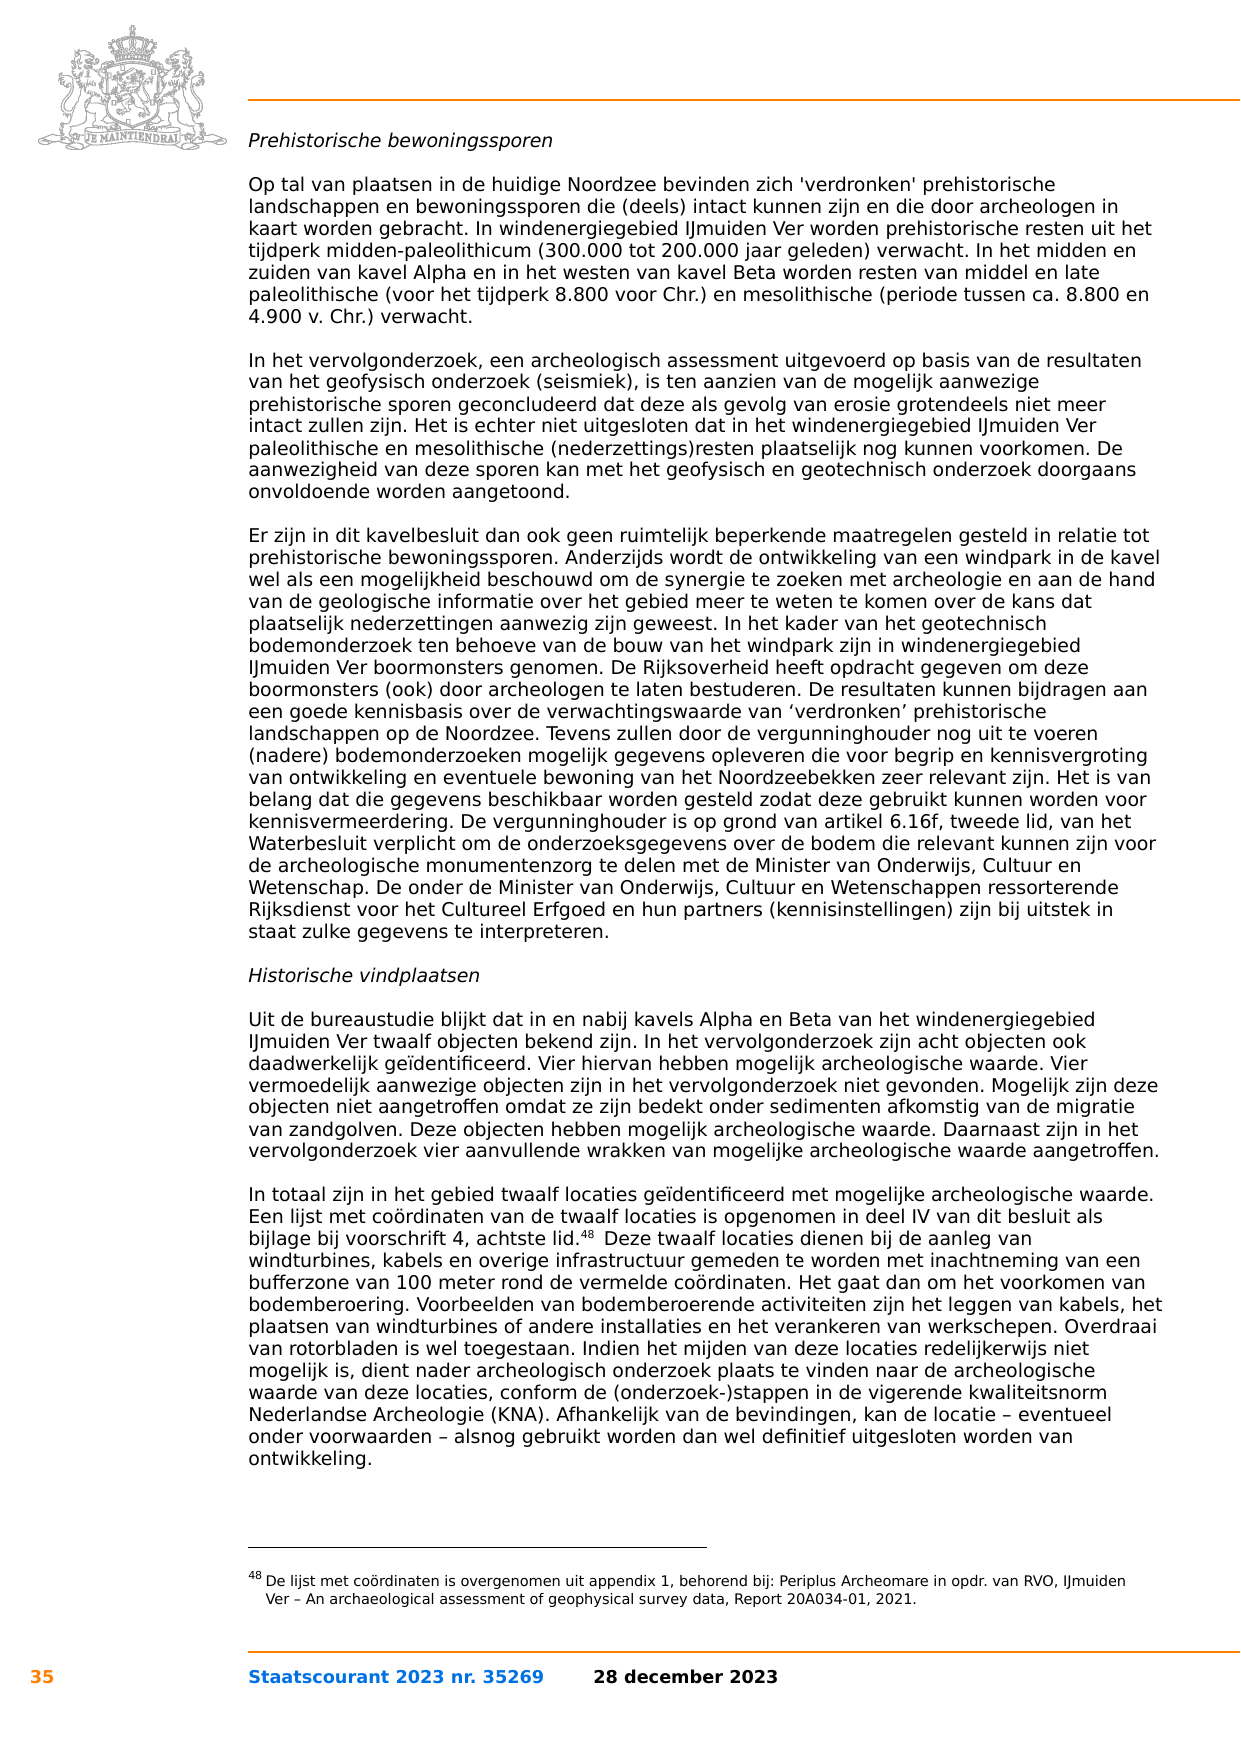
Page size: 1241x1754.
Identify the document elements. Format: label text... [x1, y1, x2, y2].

text De lijst met coördinaten is overgenomen uit appendix 1, behorend bij: Periplus Archeomare in opdr. van RVO, IJmuiden Ver – An archaeological assessment of geophysical survey data, Report 20A034-01, 2021. [248, 1569, 1163, 1608]
text Uit de bureaustudie blijkt dat in en nabij kavels Alpha en Beta van het windenergiegebied IJmuiden Ver twaalf objecten bekend zijn. In het vervolgonderzoek zijn acht objecten ook daadwerkelijk geïdentificeerd. Vier hiervan hebben mogelijk archeologische waarde. Vier vermoedelijk aanwezige objecten zijn in het vervolgonderzoek niet gevonden. Mogelijk zijn deze objecten niet aangetroffen omdat ze zijn bedekt onder sedimenten afkomstig van de migratie van zandgolven. Deze objecten hebben mogelijk archeologische waarde. Daarnaast zijn in het vervolgonderzoek vier aanvullende wrakken van mogelijke archeologische waarde aangetroffen. [248, 1008, 1163, 1162]
subtitle Prehistorische bewoningssporen [248, 130, 1163, 152]
picture [38, 25, 227, 150]
text In het vervolgonderzoek, een archeologisch assessment uitgevoerd op basis van de resultaten van het geofysisch onderzoek (seismiek), is ten aanzien van de mogelijk aanwezige prehistorische sporen geconcludeerd dat deze als gevolg van erosie grotendeels niet meer intact zullen zijn. Het is echter niet uitgesloten dat in het windenergiegebied IJmuiden Ver paleolithische en mesolithische (nederzettings)resten plaatselijk nog kunnen voorkomen. De aanwezigheid van deze sporen kan met het geofysisch en geotechnisch onderzoek doorgaans onvoldoende worden aangetoond. [248, 349, 1163, 503]
subtitle Historische vindplaatsen [248, 965, 1163, 987]
text In totaal zijn in het gebied twaalf locaties geïdentificeerd met mogelijke archeologische waarde. Een lijst met coördinaten van de twaalf locaties is opgenomen in deel IV van dit besluit als bijlage bij voorschrift 4, achtste lid. Deze twaalf locaties dienen bij de aanleg van windturbines, kabels en overige infrastructuur gemeden te worden met inachtneming van een bufferzone van 100 meter rond de vermelde coördinaten. Het gaat dan om het voorkomen van bodemberoering. Voorbeelden van bodemberoerende activiteiten zijn het leggen van kabels, het plaatsen van windturbines of andere installaties en het verankeren van werkschepen. Overdraai van rotorbladen is wel toegestaan. Indien het mijden van deze locaties redelijkerwijs niet mogelijk is, dient nader archeologisch onderzoek plaats te vinden naar de archeologische waarde van deze locaties, conform de (onderzoek-)stappen in de vigerende kwaliteitsnorm Nederlandse Archeologie (KNA). Afhankelijk van de bevindingen, kan de locatie – eventueel onder voorwaarden – alsnog gebruikt worden dan wel definitief uitgesloten worden van ontwikkeling. [248, 1184, 1163, 1470]
text Op tal van plaatsen in de huidige Noordzee bevinden zich 'verdronken' prehistorische landschappen en bewoningssporen die (deels) intact kunnen zijn en die door archeologen in kaart worden gebracht. In windenergiegebied IJmuiden Ver worden prehistorische resten uit het tijdperk midden-paleolithicum (300.000 tot 200.000 jaar geleden) verwacht. In het midden en zuiden van kavel Alpha en in het westen van kavel Beta worden resten van middel en late paleolithische (voor het tijdperk 8.800 voor Chr.) en mesolithische (periode tussen ca. 8.800 en 4.900 v. Chr.) verwacht. [248, 174, 1163, 328]
text Er zijn in dit kavelbesluit dan ook geen ruimtelijk beperkende maatregelen gesteld in relatie tot prehistorische bewoningssporen. Anderzijds wordt de ontwikkeling van een windpark in de kavel wel als een mogelijkheid beschouwd om de synergie te zoeken met archeologie en aan de hand van de geologische informatie over het gebied meer te weten te komen over de kans dat plaatselijk nederzettingen aanwezig zijn geweest. In het kader van het geotechnisch bodemonderzoek ten behoeve van de bouw van het windpark zijn in windenergiegebied IJmuiden Ver boormonsters genomen. De Rijksoverheid heeft opdracht gegeven om deze boormonsters (ook) door archeologen te laten bestuderen. De resultaten kunnen bijdragen aan een goede kennisbasis over de verwachtingswaarde van ‘verdronken’ prehistorische landschappen op de Noordzee. Tevens zullen door de vergunninghouder nog uit te voeren (nadere) bodemonderzoeken mogelijk gegevens opleveren die voor begrip en kennisvergroting van ontwikkeling en eventuele bewoning van het Noordzeebekken zeer relevant zijn. Het is van belang dat die gegevens beschikbaar worden gesteld zodat deze gebruikt kunnen worden voor kennisvermeerdering. De vergunninghouder is op grond van artikel 6.16f, tweede lid, van het Waterbesluit verplicht om de onderzoeksgegevens over de bodem die relevant kunnen zijn voor de archeologische monumentenzorg te delen met de Minister van Onderwijs, Cultuur en Wetenschap. De onder de Minister van Onderwijs, Cultuur en Wetenschappen ressorterende Rijksdienst voor het Cultureel Erfgoed en hun partners (kennisinstellingen) zijn bij uitstek in staat zulke gegevens te interpreteren. [248, 525, 1163, 943]
